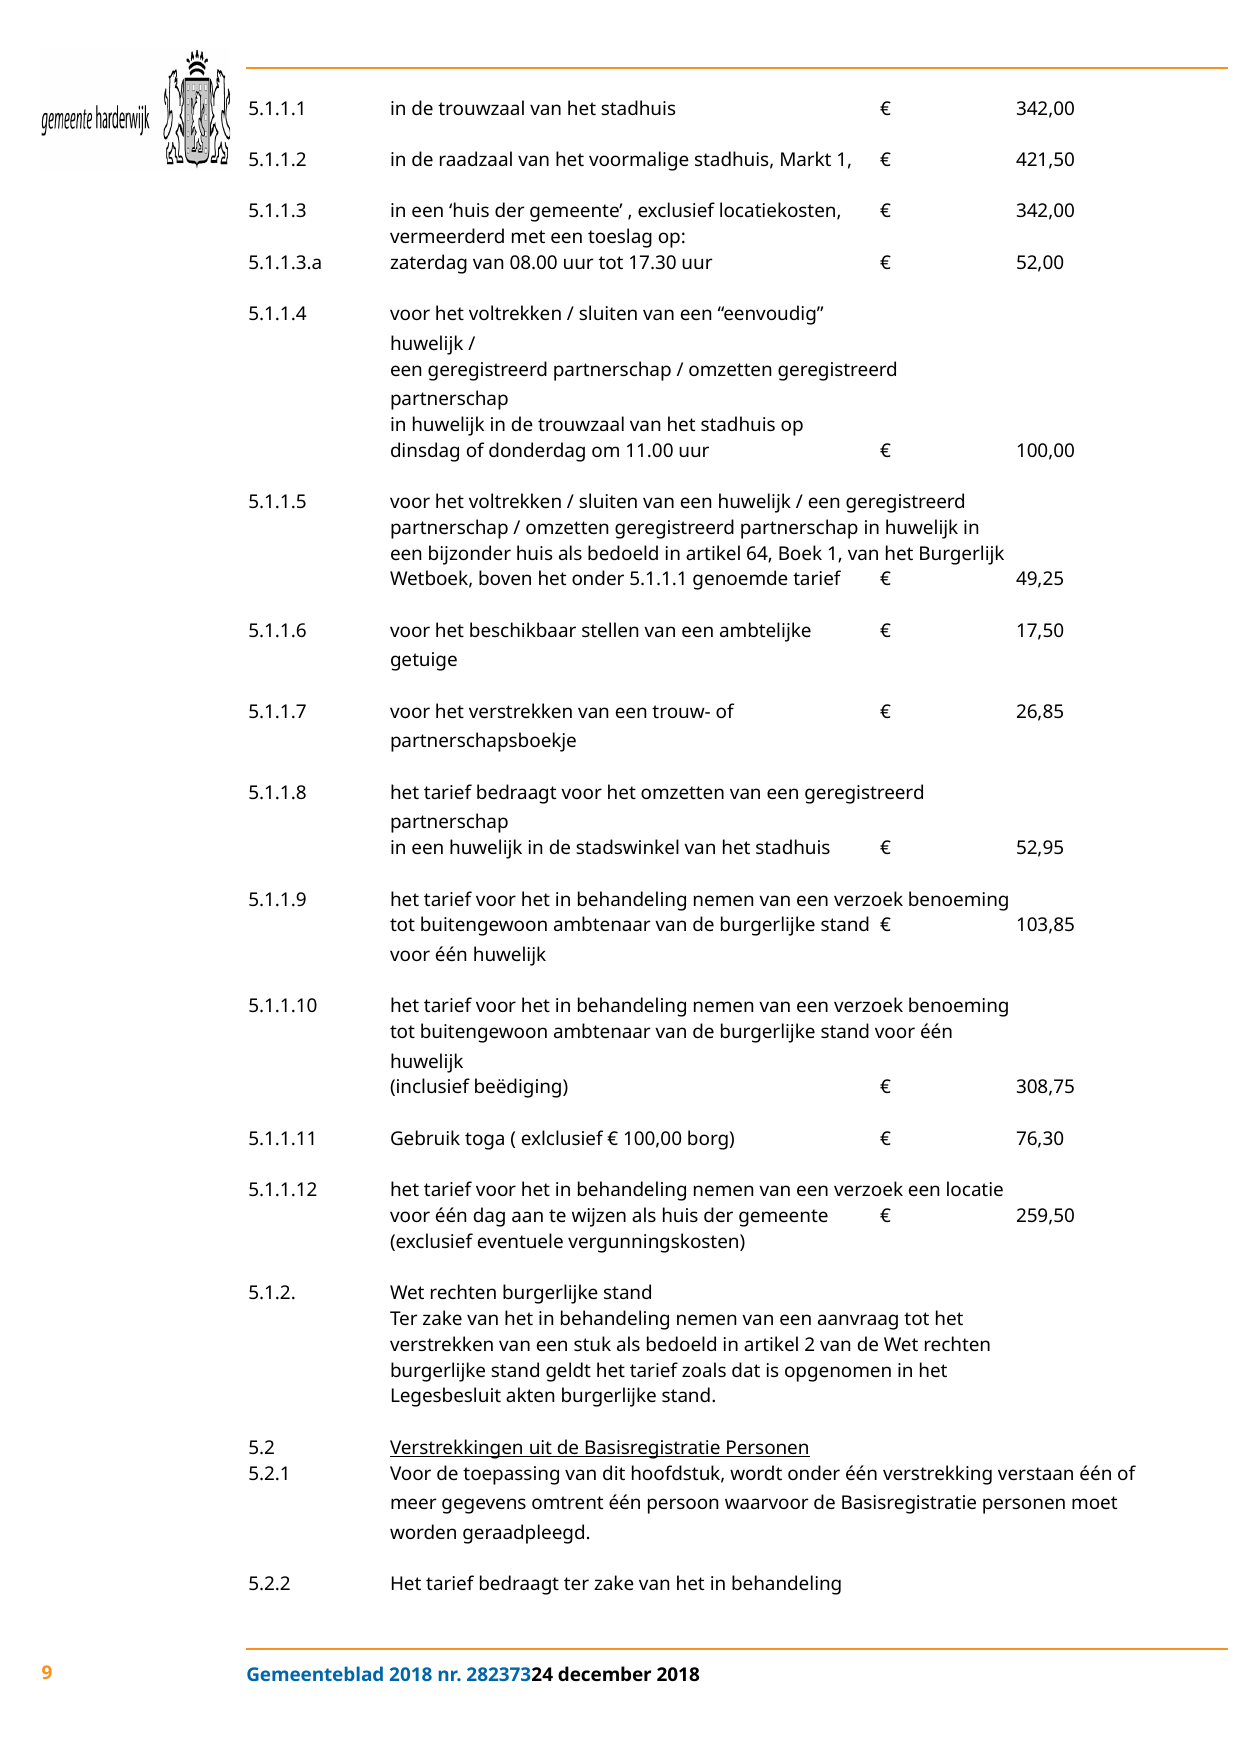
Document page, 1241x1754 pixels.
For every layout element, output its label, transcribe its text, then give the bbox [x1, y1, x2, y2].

table_cell 5.1.1.10 [248, 993, 390, 1018]
table_cell [248, 967, 390, 993]
table_cell een geregistreerd partnerschap / omzetten geregistreerd partnerschap [390, 356, 1016, 411]
table_cell Voor de toepassing van dit hoofdstuk, wordt onder één verstrekking verstaan één of meer gegevens omtrent één persoon waarvoor de Basisregistratie personen moet worden geraadpleegd. [390, 1460, 1152, 1544]
table_cell [248, 411, 390, 437]
table_cell [1016, 1100, 1152, 1125]
table_cell [1016, 1383, 1152, 1408]
table_cell [1016, 1254, 1152, 1279]
table_cell in een ‘huis der gemeente’ , exclusief locatiekosten, [390, 198, 880, 223]
table_cell [880, 1408, 1016, 1434]
table_cell 259,50 [1016, 1203, 1152, 1228]
table_cell voor het voltrekken / sluiten van een “eenvoudig” huwelijk / [390, 301, 880, 356]
table_cell [880, 673, 1016, 698]
table_cell € [880, 566, 1016, 591]
table_cell 5.1.1.9 [248, 886, 390, 912]
table_cell het tarief voor het in behandeling nemen van een verzoek een locatie [390, 1177, 1016, 1202]
table_cell [248, 540, 390, 566]
table_cell [1016, 463, 1152, 488]
table_cell [1016, 1177, 1152, 1202]
table_cell [390, 1254, 880, 1279]
table_cell [248, 172, 390, 198]
table_cell [248, 912, 390, 967]
table_cell 5.1.1.2 [248, 146, 390, 172]
table_cell [1016, 1151, 1152, 1177]
table_cell een bijzonder huis als bedoeld in artikel 64, Boek 1, van het Burgerlijk [390, 540, 1016, 566]
table_cell in huwelijk in de trouwzaal van het stadhuis op [390, 411, 880, 437]
table_cell dinsdag of donderdag om 11.00 uur [390, 437, 880, 463]
table_cell [1016, 1019, 1152, 1074]
table_cell vermeerderd met een toeslag op: [390, 224, 880, 249]
table_cell [1016, 967, 1152, 993]
table_cell voor het beschikbaar stellen van een ambtelijke getuige [390, 617, 880, 672]
table_cell [1016, 121, 1152, 146]
table_cell partnerschap / omzetten geregistreerd partnerschap in huwelijk in [390, 514, 1016, 540]
table_cell 308,75 [1016, 1074, 1152, 1099]
table_cell [248, 1408, 390, 1434]
table_cell [248, 1305, 390, 1331]
table_cell 5.1.2. [248, 1280, 390, 1305]
table_cell 421,50 [1016, 146, 1152, 172]
table_cell [390, 860, 880, 886]
table_cell [1016, 1570, 1152, 1596]
table_cell [248, 1100, 390, 1125]
table_cell [1016, 1280, 1152, 1305]
table_cell [1016, 779, 1152, 834]
table_cell 52,00 [1016, 249, 1152, 275]
table_cell 5.1.1.6 [248, 617, 390, 672]
picture [41, 47, 231, 172]
table_cell [248, 1019, 390, 1074]
table_cell [1016, 489, 1152, 514]
table_cell 5.1.1.8 [248, 779, 390, 834]
table_cell 52,95 [1016, 835, 1152, 860]
table_cell [390, 1151, 880, 1177]
table_cell [880, 860, 1016, 886]
table_cell € [880, 617, 1016, 672]
table_cell in een huwelijk in de stadswinkel van het stadhuis [390, 835, 880, 860]
table_cell [248, 224, 390, 249]
table_cell [248, 275, 390, 301]
table_cell [248, 1545, 390, 1570]
table_cell burgerlijke stand geldt het tarief zoals dat is opgenomen in het [390, 1357, 1016, 1382]
table_cell [248, 514, 390, 540]
table_cell 5.1.1.11 [248, 1125, 390, 1151]
table_cell het tarief bedraagt voor het omzetten van een geregistreerd partnerschap [390, 779, 1016, 834]
table_cell € [880, 198, 1016, 223]
table_cell [390, 754, 880, 779]
table_cell 5.2.2 [248, 1570, 390, 1596]
table_cell 5.1.1.5 [248, 489, 390, 514]
table_cell [248, 437, 390, 463]
table_cell [390, 275, 880, 301]
table_cell € [880, 1074, 1016, 1099]
table_cell 5.1.1.12 [248, 1177, 390, 1202]
table_cell [248, 1383, 390, 1408]
table_cell [248, 591, 390, 617]
table_cell € [880, 698, 1016, 753]
table_cell het tarief voor het in behandeling nemen van een verzoek benoeming [390, 886, 1016, 912]
table_cell [880, 463, 1016, 488]
table_cell [1016, 1408, 1152, 1434]
table_cell [1016, 1331, 1152, 1357]
table_cell [880, 1228, 1016, 1254]
table_cell [1016, 1434, 1152, 1460]
table_cell 76,30 [1016, 1125, 1152, 1151]
table_cell (exclusief eventuele vergunningskosten) [390, 1228, 880, 1254]
table_cell voor het verstrekken van een trouw- of partnerschapsboekje [390, 698, 880, 753]
table_cell [390, 1408, 880, 1434]
table_cell Verstrekkingen uit de Basisregistratie Personen [390, 1434, 880, 1460]
table_cell 5.2.1 [248, 1460, 390, 1544]
table_cell [880, 1434, 1016, 1460]
table_cell [248, 1254, 390, 1279]
table_cell 5.1.1.4 [248, 301, 390, 356]
table_cell voor één dag aan te wijzen als huis der gemeente [390, 1203, 880, 1228]
table_cell [390, 1545, 880, 1570]
table_cell [1016, 172, 1152, 198]
table_cell [248, 754, 390, 779]
table_cell [1016, 886, 1152, 912]
table_cell 5.1.1.3.a [248, 249, 390, 275]
table_cell 17,50 [1016, 617, 1152, 672]
table_cell [880, 121, 1016, 146]
table_cell € [880, 95, 1016, 121]
table_cell [390, 591, 880, 617]
table_cell 103,85 [1016, 912, 1152, 967]
table_cell [880, 1254, 1016, 1279]
table_cell 5.2 [248, 1434, 390, 1460]
table_cell voor het voltrekken / sluiten van een huwelijk / een geregistreerd [390, 489, 1016, 514]
table_cell [248, 1074, 390, 1099]
table_cell [390, 673, 880, 698]
table_cell [880, 591, 1016, 617]
table_cell [390, 1100, 880, 1125]
table_cell 5.1.1.7 [248, 698, 390, 753]
table_cell [880, 1151, 1016, 1177]
table_cell [880, 301, 1016, 356]
table_cell [248, 1228, 390, 1254]
table_cell [1016, 411, 1152, 437]
table_cell tot buitengewoon ambtenaar van de burgerlijke stand voor één huwelijk [390, 1019, 1016, 1074]
table_cell 5.1.1.3 [248, 198, 390, 223]
table_cell [248, 1357, 390, 1382]
table_cell € [880, 249, 1016, 275]
table_cell in de raadzaal van het voormalige stadhuis, Markt 1, [390, 146, 880, 172]
table_cell Het tarief bedraagt ter zake van het in behandeling [390, 1570, 880, 1596]
table_cell [1016, 1357, 1152, 1382]
table_cell [880, 754, 1016, 779]
table_cell (inclusief beëdiging) [390, 1074, 880, 1099]
table_cell [390, 121, 880, 146]
table_cell [1016, 1228, 1152, 1254]
table_cell [1016, 301, 1152, 356]
table_cell [1016, 275, 1152, 301]
table_cell [1016, 224, 1152, 249]
table_cell [248, 121, 390, 146]
table_cell [248, 673, 390, 698]
table_cell [248, 860, 390, 886]
table_cell verstrekken van een stuk als bedoeld in artikel 2 van de Wet rechten [390, 1331, 1016, 1357]
table_cell [880, 1100, 1016, 1125]
table_cell [1016, 993, 1152, 1018]
table_cell [248, 463, 390, 488]
table_cell Wet rechten burgerlijke stand [390, 1280, 880, 1305]
table_cell [1016, 860, 1152, 886]
table_cell [880, 1545, 1016, 1570]
table_cell [1016, 514, 1152, 540]
table_cell Ter zake van het in behandeling nemen van een aanvraag tot het [390, 1305, 1016, 1331]
table_cell [248, 1151, 390, 1177]
table_cell 342,00 [1016, 95, 1152, 121]
table_cell [248, 1331, 390, 1357]
table_cell in de trouwzaal van het stadhuis [390, 95, 880, 121]
table_cell [390, 967, 880, 993]
table_cell Wetboek, boven het onder 5.1.1.1 genoemde tarief [390, 566, 880, 591]
table_cell [248, 1203, 390, 1228]
table_cell [880, 275, 1016, 301]
table_cell [880, 1570, 1016, 1596]
table_cell 100,00 [1016, 437, 1152, 463]
table_cell [880, 411, 1016, 437]
table_cell [880, 224, 1016, 249]
table_cell [1016, 1545, 1152, 1570]
table_cell [1016, 591, 1152, 617]
table_cell [248, 356, 390, 411]
table_cell [390, 172, 880, 198]
table_cell 342,00 [1016, 198, 1152, 223]
table_cell [390, 463, 880, 488]
table_cell het tarief voor het in behandeling nemen van een verzoek benoeming [390, 993, 1016, 1018]
table_cell € [880, 146, 1016, 172]
table_cell [1016, 1305, 1152, 1331]
table_cell € [880, 1203, 1016, 1228]
table_cell [880, 967, 1016, 993]
table_cell [880, 1280, 1016, 1305]
table_cell € [880, 835, 1016, 860]
table_cell 49,25 [1016, 566, 1152, 591]
table_cell zaterdag van 08.00 uur tot 17.30 uur [390, 249, 880, 275]
table_cell [1016, 356, 1152, 411]
table_cell € [880, 437, 1016, 463]
table_cell [1016, 754, 1152, 779]
table_cell 26,85 [1016, 698, 1152, 753]
table_cell Gebruik toga ( exlclusief € 100,00 borg) [390, 1125, 880, 1151]
table_cell € [880, 912, 1016, 967]
table_cell [248, 566, 390, 591]
table_cell [1016, 540, 1152, 566]
table_cell Legesbesluit akten burgerlijke stand. [390, 1383, 880, 1408]
table_cell tot buitengewoon ambtenaar van de burgerlijke stand voor één huwelijk [390, 912, 880, 967]
table_cell [880, 1383, 1016, 1408]
table_cell 5.1.1.1 [248, 95, 390, 121]
table_cell [248, 835, 390, 860]
table_cell [1016, 673, 1152, 698]
table_cell € [880, 1125, 1016, 1151]
table_cell [880, 172, 1016, 198]
